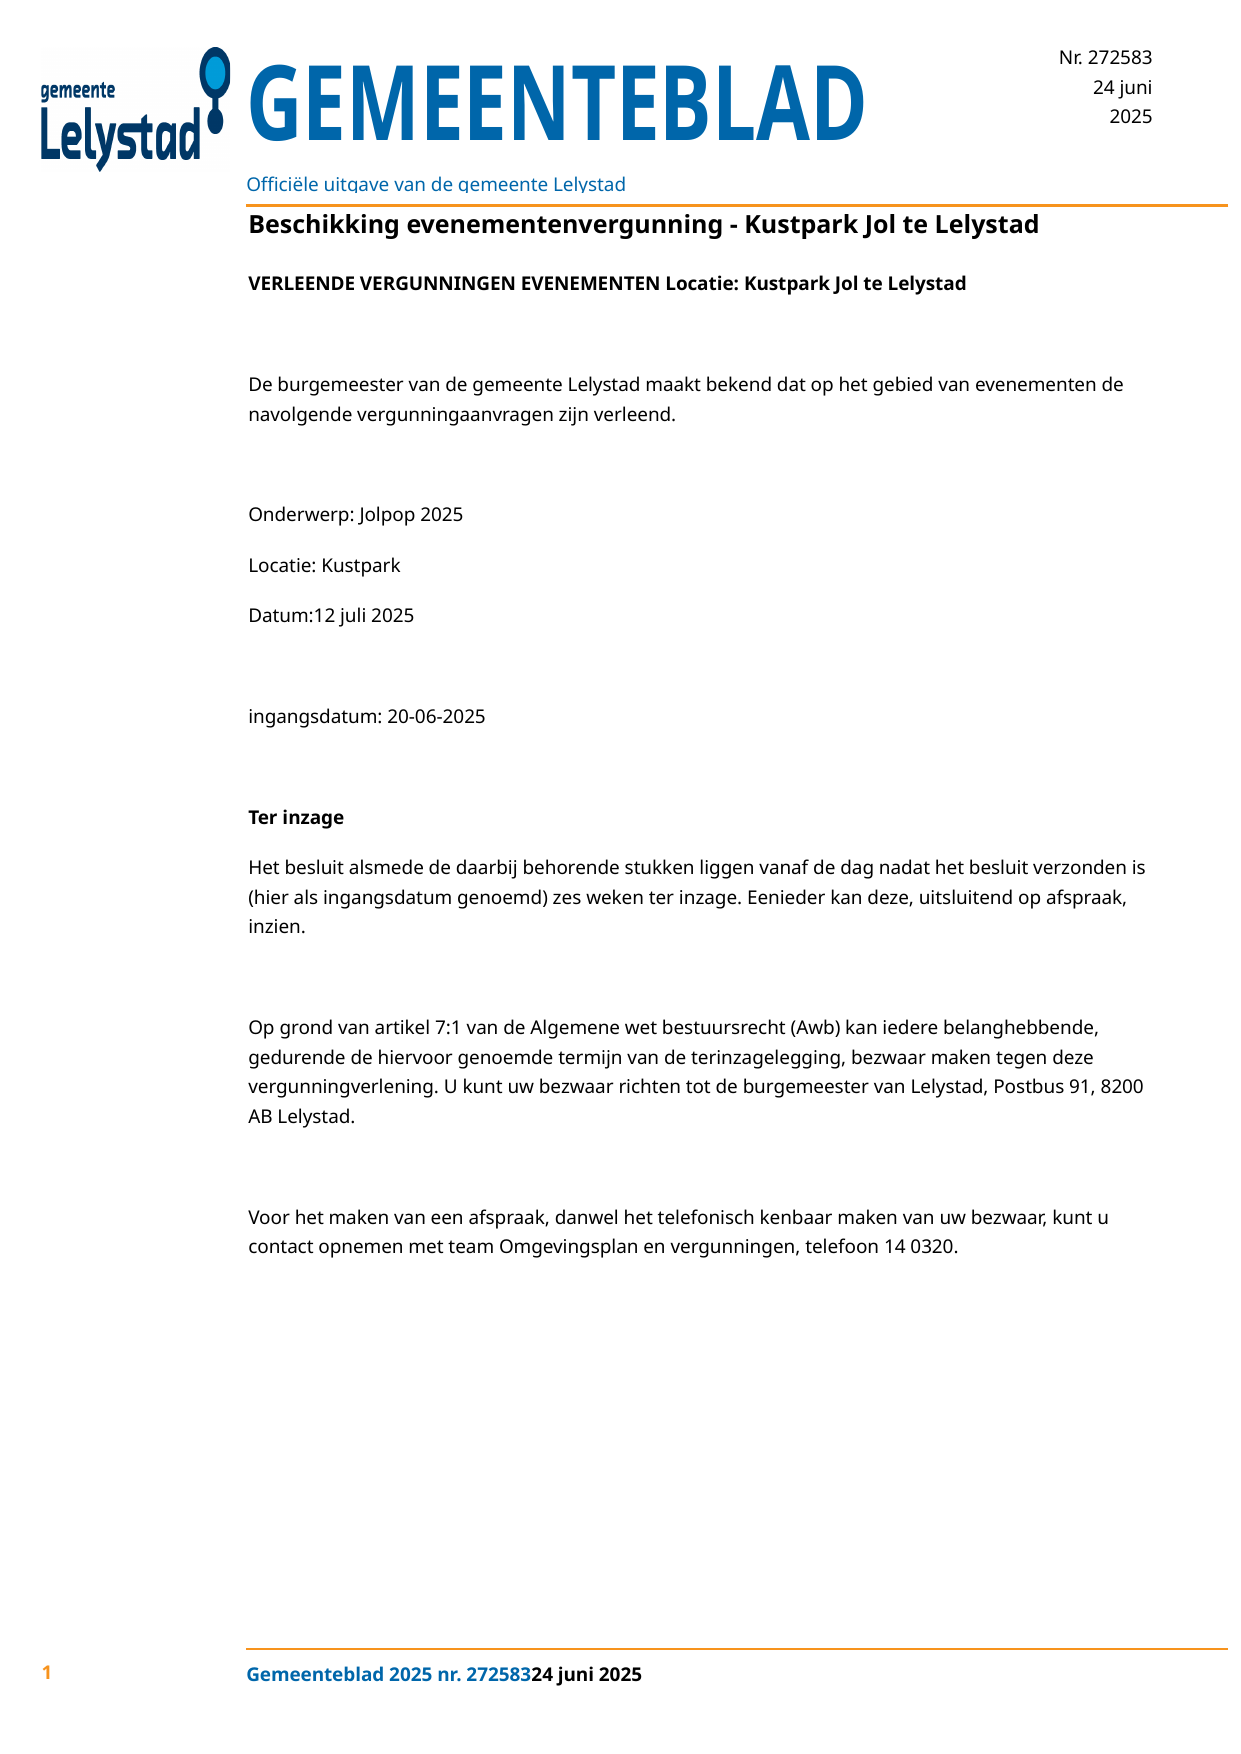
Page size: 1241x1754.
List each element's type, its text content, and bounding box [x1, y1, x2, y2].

text Op grond van artikel 7:1 van de Algemene wet bestuursrecht (Awb) kan iedere belanghebbende, gedurende de hiervoor genoemde termijn van de terinzagelegging, bezwaar maken tegen deze vergunningverlening. U kunt uw bezwaar richten tot de burgemeester van Lelystad, Postbus 91, 8200 AB Lelystad. [248, 1014, 1152, 1129]
text Locatie: Kustpark [248, 552, 1152, 578]
text Voor het maken van een afspraak, danwel het telefonisch kenbaar maken van uw bezwaar, kunt u contact opnemen met team Omgevingsplan en vergunningen, telefoon 14 0320. [248, 1204, 1152, 1259]
text Onderwerp: Jolpop 2025 [248, 502, 1152, 527]
text Beschikking evenementenvergunning - Kustpark Jol te Lelystad [248, 207, 1152, 241]
text Het besluit alsmede de daarbij behorende stukken liggen vanaf de dag nadat het besluit verzonden is (hier als ingangsdatum genoemd) zes weken ter inzage. Eenieder kan deze, uitsluitend op afspraak, inzien. [248, 854, 1152, 939]
text Datum:12 juli 2025 [248, 602, 1152, 628]
picture [41, 47, 231, 172]
text Ter inzage [248, 804, 1152, 830]
text ingangsdatum: 20-06-2025 [248, 703, 1152, 729]
text De burgemeester van de gemeente Lelystad maakt bekend dat op het gebied van evenementen de navolgende vergunningaanvragen zijn verleend. [248, 371, 1152, 426]
text VERLEENDE VERGUNNINGEN EVENEMENTEN Locatie: Kustpark Jol te Lelystad [248, 270, 1152, 296]
